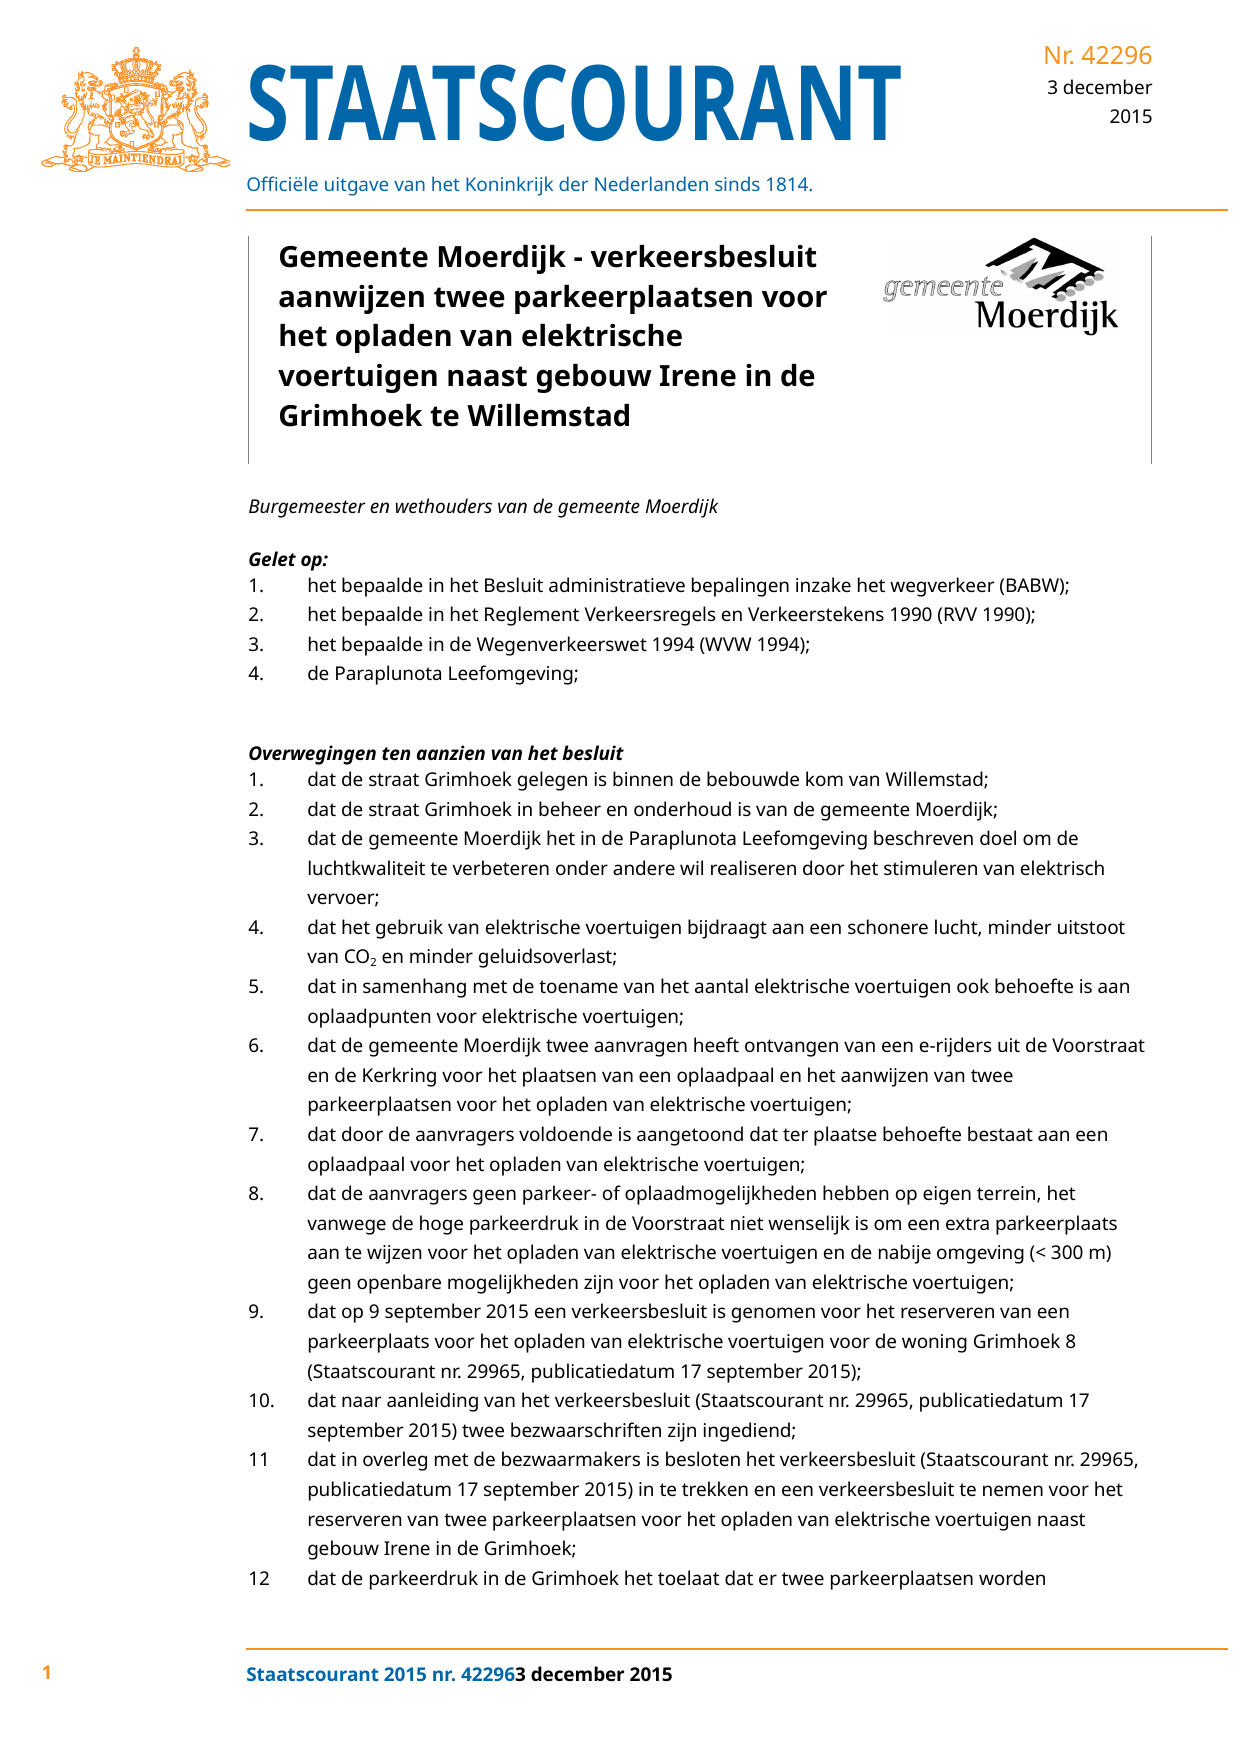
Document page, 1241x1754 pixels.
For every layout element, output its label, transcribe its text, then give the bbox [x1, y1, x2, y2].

list dat de gemeente Moerdijk het in de Paraplunota Leefomgeving beschreven doel om de luchtkwaliteit te verbeteren onder andere wil realiseren door het stimuleren van elektrisch vervoer; [248, 825, 1152, 910]
list dat door de aanvragers voldoende is aangetoond dat ter plaatse behoefte bestaat aan een oplaadpaal voor het opladen van elektrische voertuigen; [248, 1121, 1152, 1176]
list de Paraplunota Leefomgeving; [248, 661, 1152, 686]
list dat de gemeente Moerdijk twee aanvragen heeft ontvangen van een e-rijders uit de Voorstraat en de Kerkring voor het plaatsen van een oplaadpaal en het aanwijzen van twee parkeerplaatsen voor het opladen van elektrische voertuigen; [248, 1032, 1152, 1117]
list het bepaalde in de Wegenverkeerswet 1994 (WVW 1994); [248, 631, 1152, 657]
list dat het gebruik van elektrische voertuigen bijdraagt aan een schonere lucht, minder uitstoot van CO2 en minder geluidsoverlast; [248, 914, 1152, 969]
list dat in samenhang met de toename van het aantal elektrische voertuigen ook behoefte is aan oplaadpunten voor elektrische voertuigen; [248, 973, 1152, 1028]
text Gelet op: [248, 546, 1152, 572]
table_header [850, 236, 1151, 464]
picture [41, 47, 231, 172]
text Overwegingen ten aanzien van het besluit [248, 740, 1152, 766]
list dat de straat Grimhoek in beheer en onderhoud is van de gemeente Moerdijk; [248, 796, 1152, 821]
list dat de aanvragers geen parkeer- of oplaadmogelijkheden hebben op eigen terrein, het vanwege de hoge parkeerdruk in de Voorstraat niet wenselijk is om een extra parkeerplaats aan te wijzen voor het opladen van elektrische voertuigen en de nabije omgeving (< 300 m) geen openbare mogelijkheden zijn voor het opladen van elektrische voertuigen; [248, 1180, 1152, 1295]
list dat naar aanleiding van het verkeersbesluit (Staatscourant nr. 29965, publicatiedatum 17 september 2015) twee bezwaarschriften zijn ingediend; [248, 1387, 1152, 1443]
list het bepaalde in het Besluit administratieve bepalingen inzake het wegverkeer (BABW); [248, 572, 1152, 598]
list dat de straat Grimhoek gelegen is binnen de bebouwde kom van Willemstad; [248, 766, 1152, 792]
table_header Gemeente Moerdijk - verkeersbesluit aanwijzen twee parkeerplaatsen voor het opladen van elektrische voertuigen naast gebouw Irene in de Grimhoek te Willemstad [249, 236, 850, 464]
list dat in overleg met de bezwaarmakers is besloten het verkeersbesluit (Staatscourant nr. 29965, publicatiedatum 17 september 2015) in te trekken en een verkeersbesluit te nemen voor het reserveren van twee parkeerplaatsen voor het opladen van elektrische voertuigen naast gebouw Irene in de Grimhoek; [248, 1447, 1152, 1561]
text Burgemeester en wethouders van de gemeente Moerdijk [248, 493, 1152, 519]
picture [882, 236, 1119, 336]
list het bepaalde in het Reglement Verkeersregels en Verkeerstekens 1990 (RVV 1990); [248, 601, 1152, 627]
list dat de parkeerdruk in de Grimhoek het toelaat dat er twee parkeerplaatsen worden [248, 1565, 1152, 1591]
list dat op 9 september 2015 een verkeersbesluit is genomen voor het reserveren van een parkeerplaats voor het opladen van elektrische voertuigen voor de woning Grimhoek 8 (Staatscourant nr. 29965, publicatiedatum 17 september 2015); [248, 1299, 1152, 1383]
